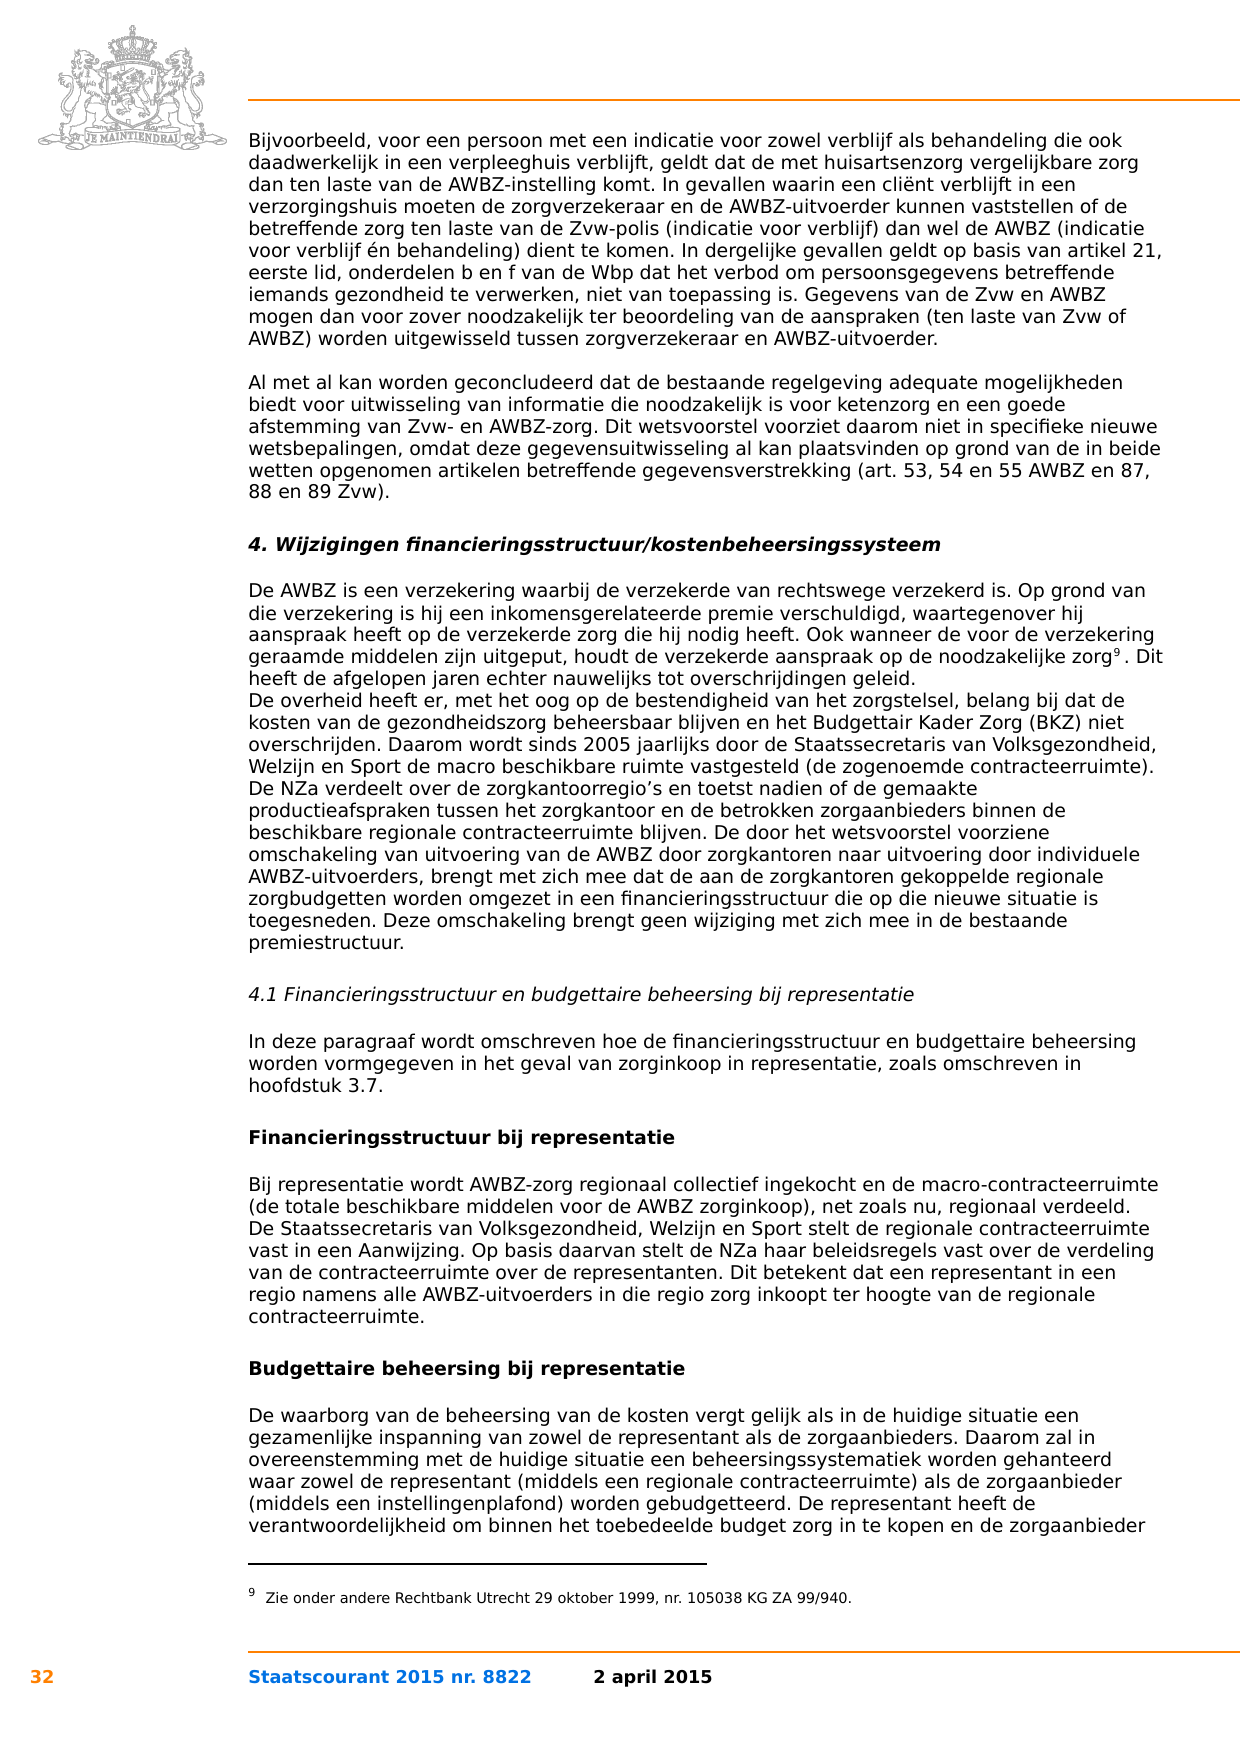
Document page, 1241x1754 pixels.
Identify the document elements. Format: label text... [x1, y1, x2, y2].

subtitle Budgettaire beheersing bij representatie [248, 1358, 1163, 1380]
text Al met al kan worden geconcludeerd dat de bestaande regelgeving adequate mogelijkheden biedt voor uitwisseling van informatie die noodzakelijk is voor ketenzorg en een goede afstemming van Zvw- en AWBZ-zorg. Dit wetsvoorstel voorziet daarom niet in specifieke nieuwe wetsbepalingen, omdat deze gegevensuitwisseling al kan plaatsvinden op grond van de in beide wetten opgenomen artikelen betreffende gegevensverstrekking (art. 53, 54 en 55 AWBZ en 87, 88 en 89 Zvw). [248, 372, 1163, 503]
text Bijvoorbeeld, voor een persoon met een indicatie voor zowel verblijf als behandeling die ook daadwerkelijk in een verpleeghuis verblijft, geldt dat de met huisartsenzorg vergelijkbare zorg dan ten laste van de AWBZ-instelling komt. In gevallen waarin een cliënt verblijft in een verzorgingshuis moeten de zorgverzekeraar en de AWBZ-uitvoerder kunnen vaststellen of de betreffende zorg ten laste van de Zvw-polis (indicatie voor verblijf) dan wel de AWBZ (indicatie voor verblijf én behandeling) dient te komen. In dergelijke gevallen geldt op basis van artikel 21, eerste lid, onderdelen b en f van de Wbp dat het verbod om persoonsgegevens betreffende iemands gezondheid te verwerken, niet van toepassing is. Gegevens van de Zvw en AWBZ mogen dan voor zover noodzakelijk ter beoordeling van de aanspraken (ten laste van Zvw of AWBZ) worden uitgewisseld tussen zorgverzekeraar en AWBZ-uitvoerder. [248, 130, 1163, 350]
subtitle 4. Wijzigingen financieringsstructuur/kostenbeheersingssysteem [248, 533, 1163, 555]
subtitle Financieringsstructuur bij representatie [248, 1127, 1163, 1149]
text In deze paragraaf wordt omschreven hoe de financieringsstructuur en budgettaire beheersing worden vormgegeven in het geval van zorginkoop in representatie, zoals omschreven in hoofdstuk 3.7. [248, 1031, 1163, 1097]
picture [38, 25, 227, 150]
text De AWBZ is een verzekering waarbij de verzekerde van rechtswege verzekerd is. Op grond van die verzekering is hij een inkomensgerelateerde premie verschuldigd, waartegenover hij aanspraak heeft op de verzekerde zorg die hij nodig heeft. Ook wanneer de voor de verzekering geraamde middelen zijn uitgeput, houdt de verzekerde aanspraak op de noodzakelijke zorg. Dit heeft de afgelopen jaren echter nauwelijks tot overschrijdingen geleid. [248, 580, 1163, 690]
text Zie onder andere Rechtbank Utrecht 29 oktober 1999, nr. 105038 KG ZA 99/940. [248, 1586, 1163, 1608]
text De overheid heeft er, met het oog op de bestendigheid van het zorgstelsel, belang bij dat de kosten van de gezondheidszorg beheersbaar blijven en het Budgettair Kader Zorg (BKZ) niet overschrijden. Daarom wordt sinds 2005 jaarlijks door de Staatssecretaris van Volksgezondheid, Welzijn en Sport de macro beschikbare ruimte vastgesteld (de zogenoemde contracteerruimte). De NZa verdeelt over de zorgkantoorregio’s en toetst nadien of de gemaakte productieafspraken tussen het zorgkantoor en de betrokken zorgaanbieders binnen de beschikbare regionale contracteerruimte blijven. De door het wetsvoorstel voorziene omschakeling van uitvoering van de AWBZ door zorgkantoren naar uitvoering door individuele AWBZ-uitvoerders, brengt met zich mee dat de aan de zorgkantoren gekoppelde regionale zorgbudgetten worden omgezet in een financieringsstructuur die op die nieuwe situatie is toegesneden. Deze omschakeling brengt geen wijziging met zich mee in de bestaande premiestructuur. [248, 690, 1163, 954]
text De waarborg van de beheersing van de kosten vergt gelijk als in de huidige situatie een gezamenlijke inspanning van zowel de representant als de zorgaanbieders. Daarom zal in overeenstemming met de huidige situatie een beheersingssystematiek worden gehanteerd waar zowel de representant (middels een regionale contracteerruimte) als de zorgaanbieder (middels een instellingenplafond) worden gebudgetteerd. De representant heeft de verantwoordelijkheid om binnen het toebedeelde budget zorg in te kopen en de zorgaanbieder [248, 1405, 1163, 1537]
text Bij representatie wordt AWBZ-zorg regionaal collectief ingekocht en de macro-contracteerruimte (de totale beschikbare middelen voor de AWBZ zorginkoop), net zoals nu, regionaal verdeeld. De Staatssecretaris van Volksgezondheid, Welzijn en Sport stelt de regionale contracteerruimte vast in een Aanwijzing. Op basis daarvan stelt de NZa haar beleidsregels vast over de verdeling van de contracteerruimte over de representanten. Dit betekent dat een representant in een regio namens alle AWBZ-uitvoerders in die regio zorg inkoopt ter hoogte van de regionale contracteerruimte. [248, 1174, 1163, 1328]
subtitle 4.1 Financieringsstructuur en budgettaire beheersing bij representatie [248, 984, 1163, 1006]
